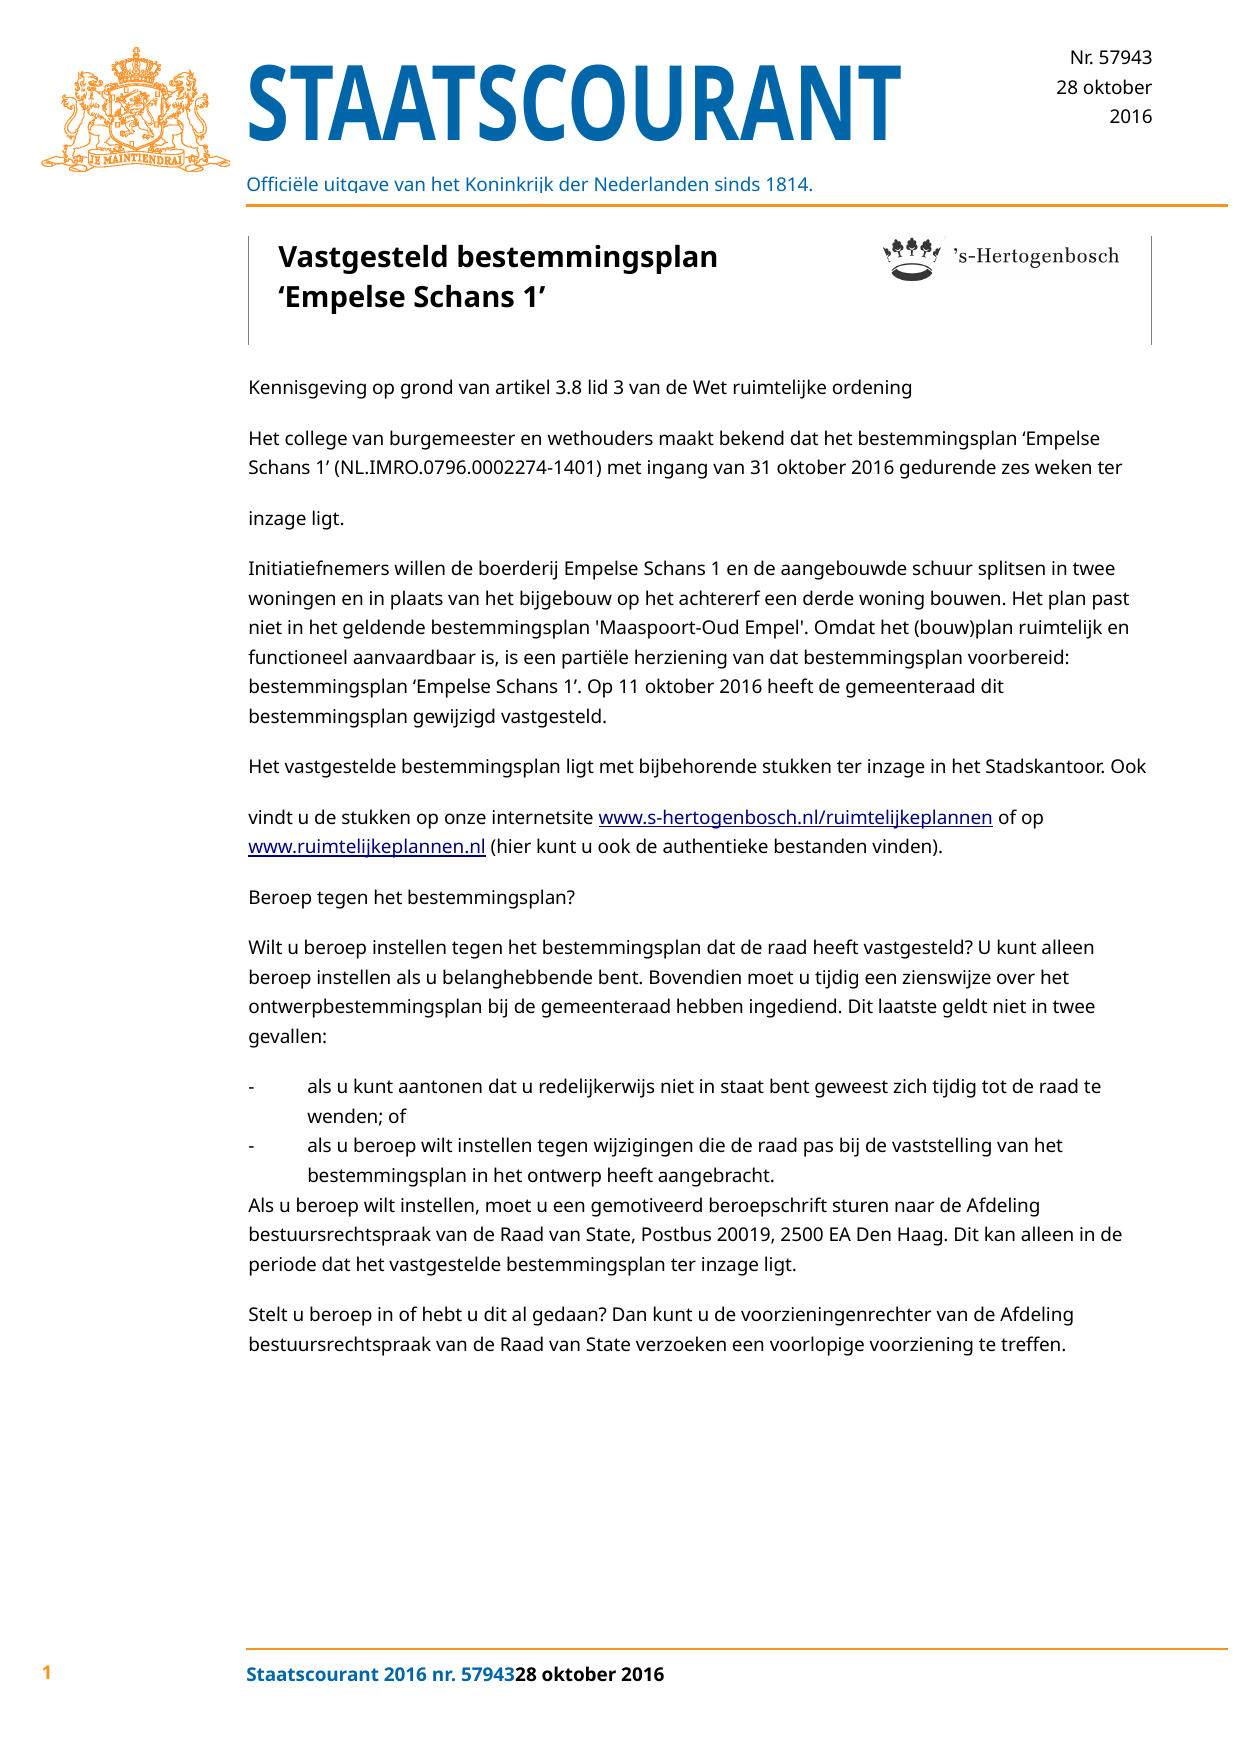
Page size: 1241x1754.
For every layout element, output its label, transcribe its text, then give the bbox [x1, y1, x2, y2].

list als u beroep wilt instellen tegen wijzigingen die de raad pas bij de vaststelling van het bestemmingsplan in het ontwerp heeft aangebracht. [248, 1133, 1152, 1188]
text Beroep tegen het bestemmingsplan? [248, 884, 1152, 909]
text Als u beroep wilt instellen, moet u een gemotiveerd beroepschrift sturen naar de Afdeling bestuursrechtspraak van de Raad van State, Postbus 20019, 2500 EA Den Haag. Dit kan alleen in de periode dat het vastgestelde bestemmingsplan ter inzage ligt. [248, 1192, 1152, 1277]
text vindt u de stukken op onze internetsite www.s-hertogenbosch.nl/ruimtelijkeplannen of op www.ruimtelijkeplannen.nl (hier kunt u ook de authentieke bestanden vinden). [248, 804, 1152, 859]
picture [41, 47, 231, 172]
list als u kunt aantonen dat u redelijkerwijs niet in staat bent geweest zich tijdig tot de raad te wenden; of [248, 1073, 1152, 1129]
text Het vastgestelde bestemmingsplan ligt met bijbehorende stukken ter inzage in het Stadskantoor. Ook [248, 753, 1152, 779]
text Het college van burgemeester en wethouders maakt bekend dat het bestemmingsplan ‘Empelse Schans 1’ (NL.IMRO.0796.0002274-1401) met ingang van 31 oktober 2016 gedurende zes weken ter [248, 425, 1152, 480]
picture [882, 236, 1119, 281]
text Initiatiefnemers willen de boerderij Empelse Schans 1 en de aangebouwde schuur splitsen in twee woningen en in plaats van het bijgebouw op het achtererf een derde woning bouwen. Het plan past niet in het geldende bestemmingsplan 'Maaspoort-Oud Empel'. Omdat het (bouw)plan ruimtelijk en functioneel aanvaardbaar is, is een partiële herziening van dat bestemmingsplan voorbereid: bestemmingsplan ‘Empelse Schans 1’. Op 11 oktober 2016 heeft de gemeenteraad dit bestemmingsplan gewijzigd vastgesteld. [248, 555, 1152, 729]
text inzage ligt. [248, 505, 1152, 530]
text Wilt u beroep instellen tegen het bestemmingsplan dat de raad heeft vastgesteld? U kunt alleen beroep instellen als u belanghebbende bent. Bovendien moet u tijdig een zienswijze over het ontwerpbestemmingsplan bij de gemeenteraad hebben ingediend. Dit laatste geldt niet in twee gevallen: [248, 934, 1152, 1049]
text Kennisgeving op grond van artikel 3.8 lid 3 van de Wet ruimtelijke ordening [248, 374, 1152, 400]
table_header [850, 236, 1151, 345]
table_header Vastgesteld bestemmingsplan ‘Empelse Schans 1’ [249, 236, 850, 345]
text Stelt u beroep in of hebt u dit al gedaan? Dan kunt u de voorzieningenrechter van de Afdeling bestuursrechtspraak van de Raad van State verzoeken een voorlopige voorziening te treffen. [248, 1301, 1152, 1357]
